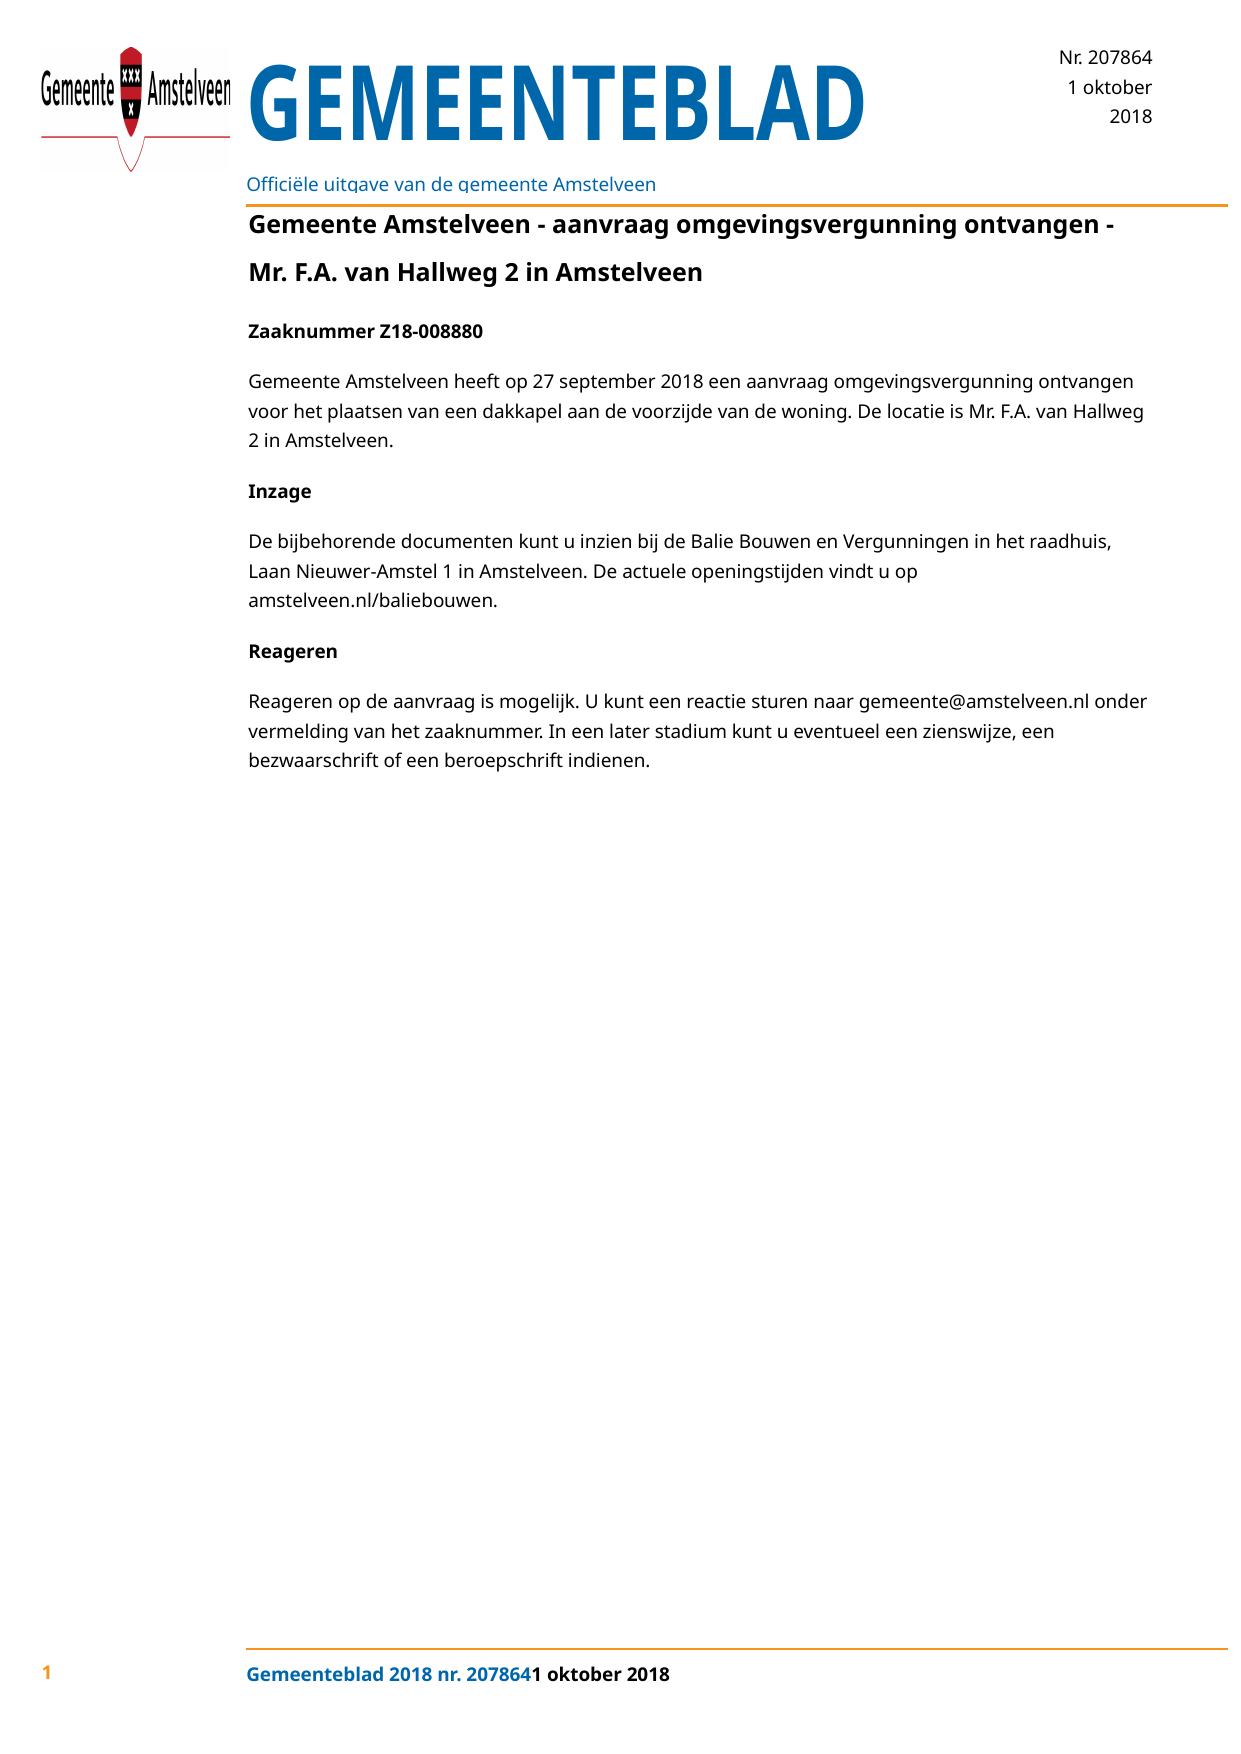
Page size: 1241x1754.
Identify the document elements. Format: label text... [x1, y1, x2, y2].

text Inzage [248, 478, 1152, 504]
text De bijbehorende documenten kunt u inzien bij de Balie Bouwen en Vergunningen in het raadhuis, Laan Nieuwer-Amstel 1 in Amstelveen. De actuele openingstijden vindt u op amstelveen.nl/baliebouwen. [248, 528, 1152, 613]
text Reageren op de aanvraag is mogelijk. U kunt een reactie sturen naar gemeente@amstelveen.nl onder vermelding van het zaaknummer. In een later stadium kunt u eventueel een zienswijze, een bezwaarschrift of een beroepschrift indienen. [248, 688, 1152, 773]
picture [41, 47, 231, 172]
text Zaaknummer Z18-008880 [248, 318, 1152, 344]
text Gemeente Amstelveen - aanvraag omgevingsvergunning ontvangen - Mr. F.A. van Hallweg 2 in Amstelveen [248, 207, 1152, 288]
text Gemeente Amstelveen heeft op 27 september 2018 een aanvraag omgevingsvergunning ontvangen voor het plaatsen van een dakkapel aan de voorzijde van de woning. De locatie is Mr. F.A. van Hallweg 2 in Amstelveen. [248, 368, 1152, 453]
text Reageren [248, 638, 1152, 664]
